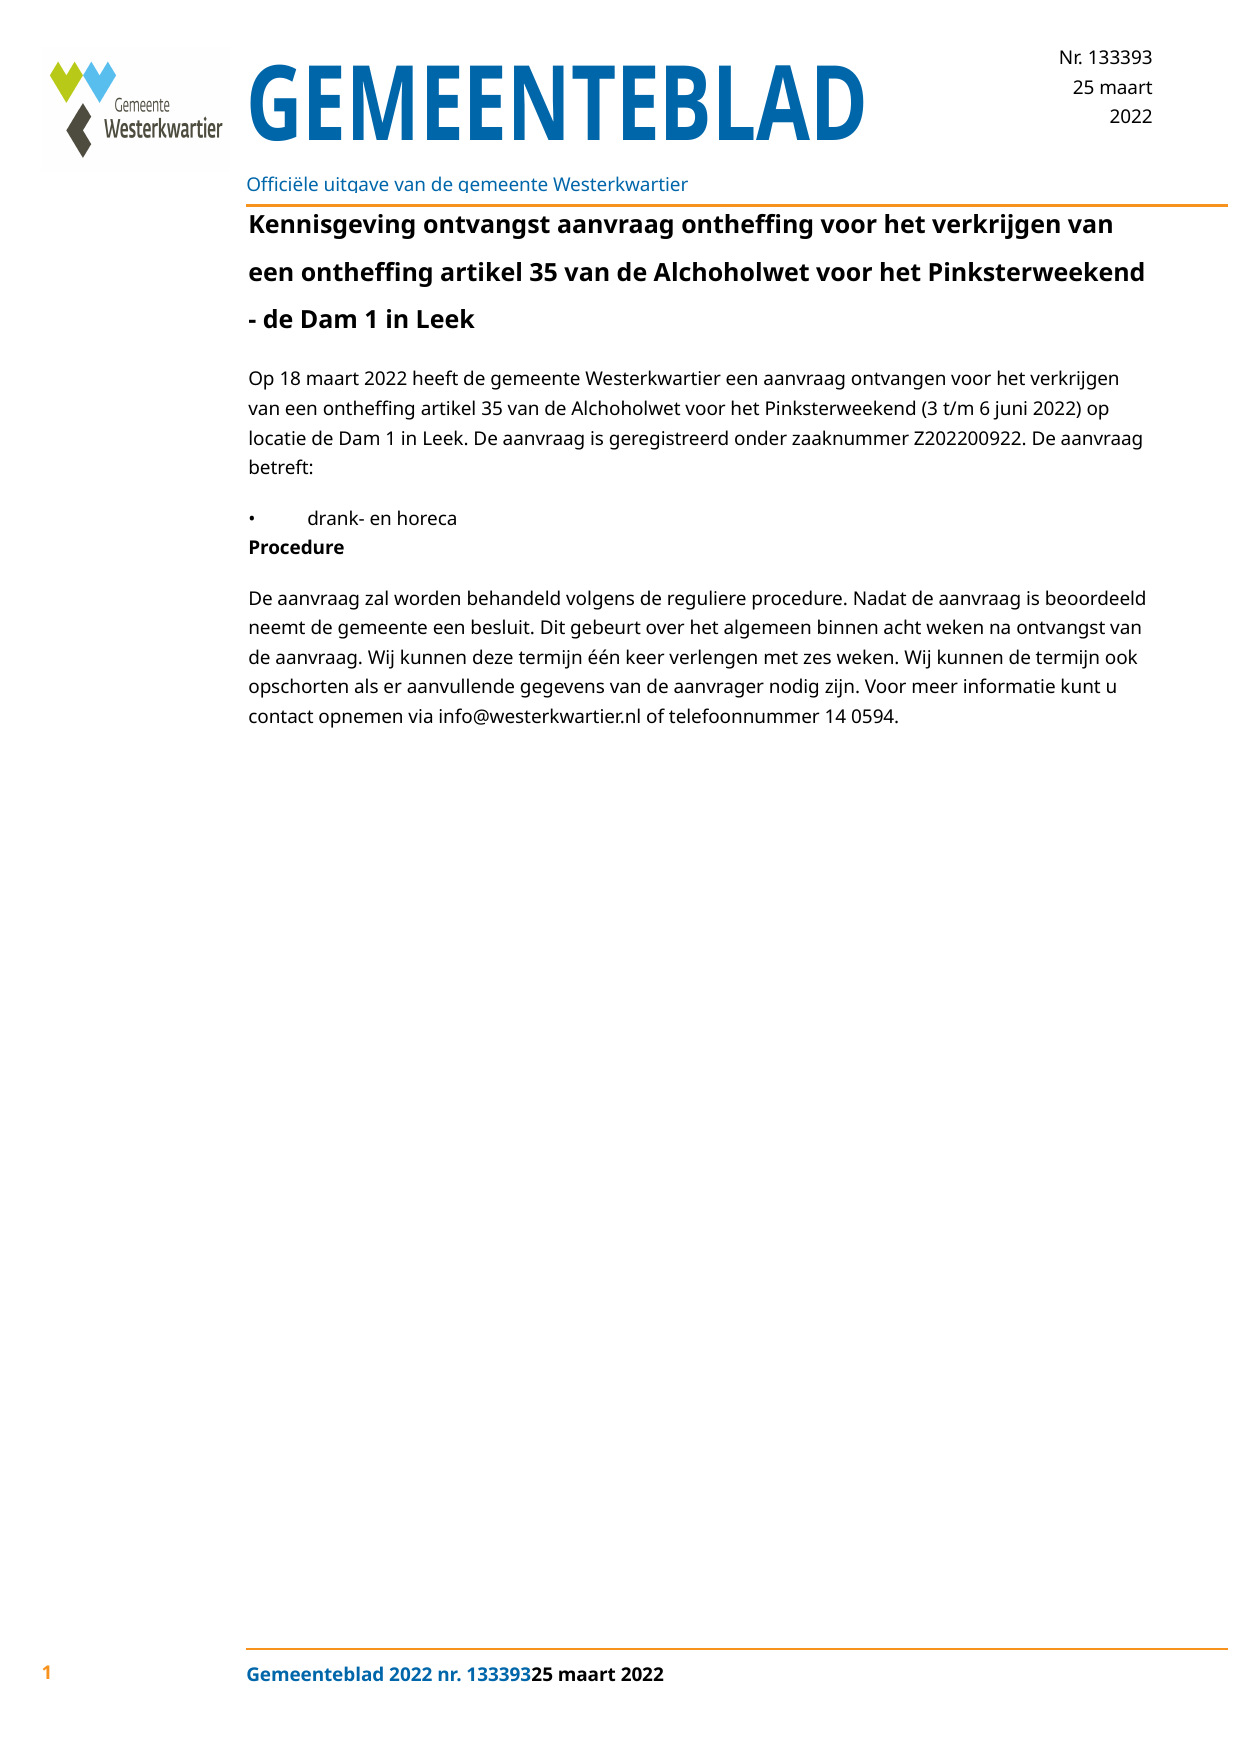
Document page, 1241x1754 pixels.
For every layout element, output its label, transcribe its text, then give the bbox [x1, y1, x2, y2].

text Procedure [248, 534, 1152, 560]
list drank- en horeca [248, 505, 1152, 530]
text Kennisgeving ontvangst aanvraag ontheffing voor het verkrijgen van een ontheffing artikel 35 van de Alchoholwet voor het Pinksterweekend - de Dam 1 in Leek [248, 207, 1152, 336]
text De aanvraag zal worden behandeld volgens de reguliere procedure. Nadat de aanvraag is beoordeeld neemt de gemeente een besluit. Dit gebeurt over het algemeen binnen acht weken na ontvangst van de aanvraag. Wij kunnen deze termijn één keer verlengen met zes weken. Wij kunnen de termijn ook opschorten als er aanvullende gegevens van de aanvrager nodig zijn. Voor meer informatie kunt u contact opnemen via info@westerkwartier.nl of telefoonnummer 14 0594. [248, 585, 1152, 729]
text Op 18 maart 2022 heeft de gemeente Westerkwartier een aanvraag ontvangen voor het verkrijgen van een ontheffing artikel 35 van de Alchoholwet voor het Pinksterweekend (3 t/m 6 juni 2022) op locatie de Dam 1 in Leek. De aanvraag is geregistreerd onder zaaknummer Z202200922. De aanvraag betreft: [248, 366, 1152, 480]
picture [41, 47, 231, 172]
